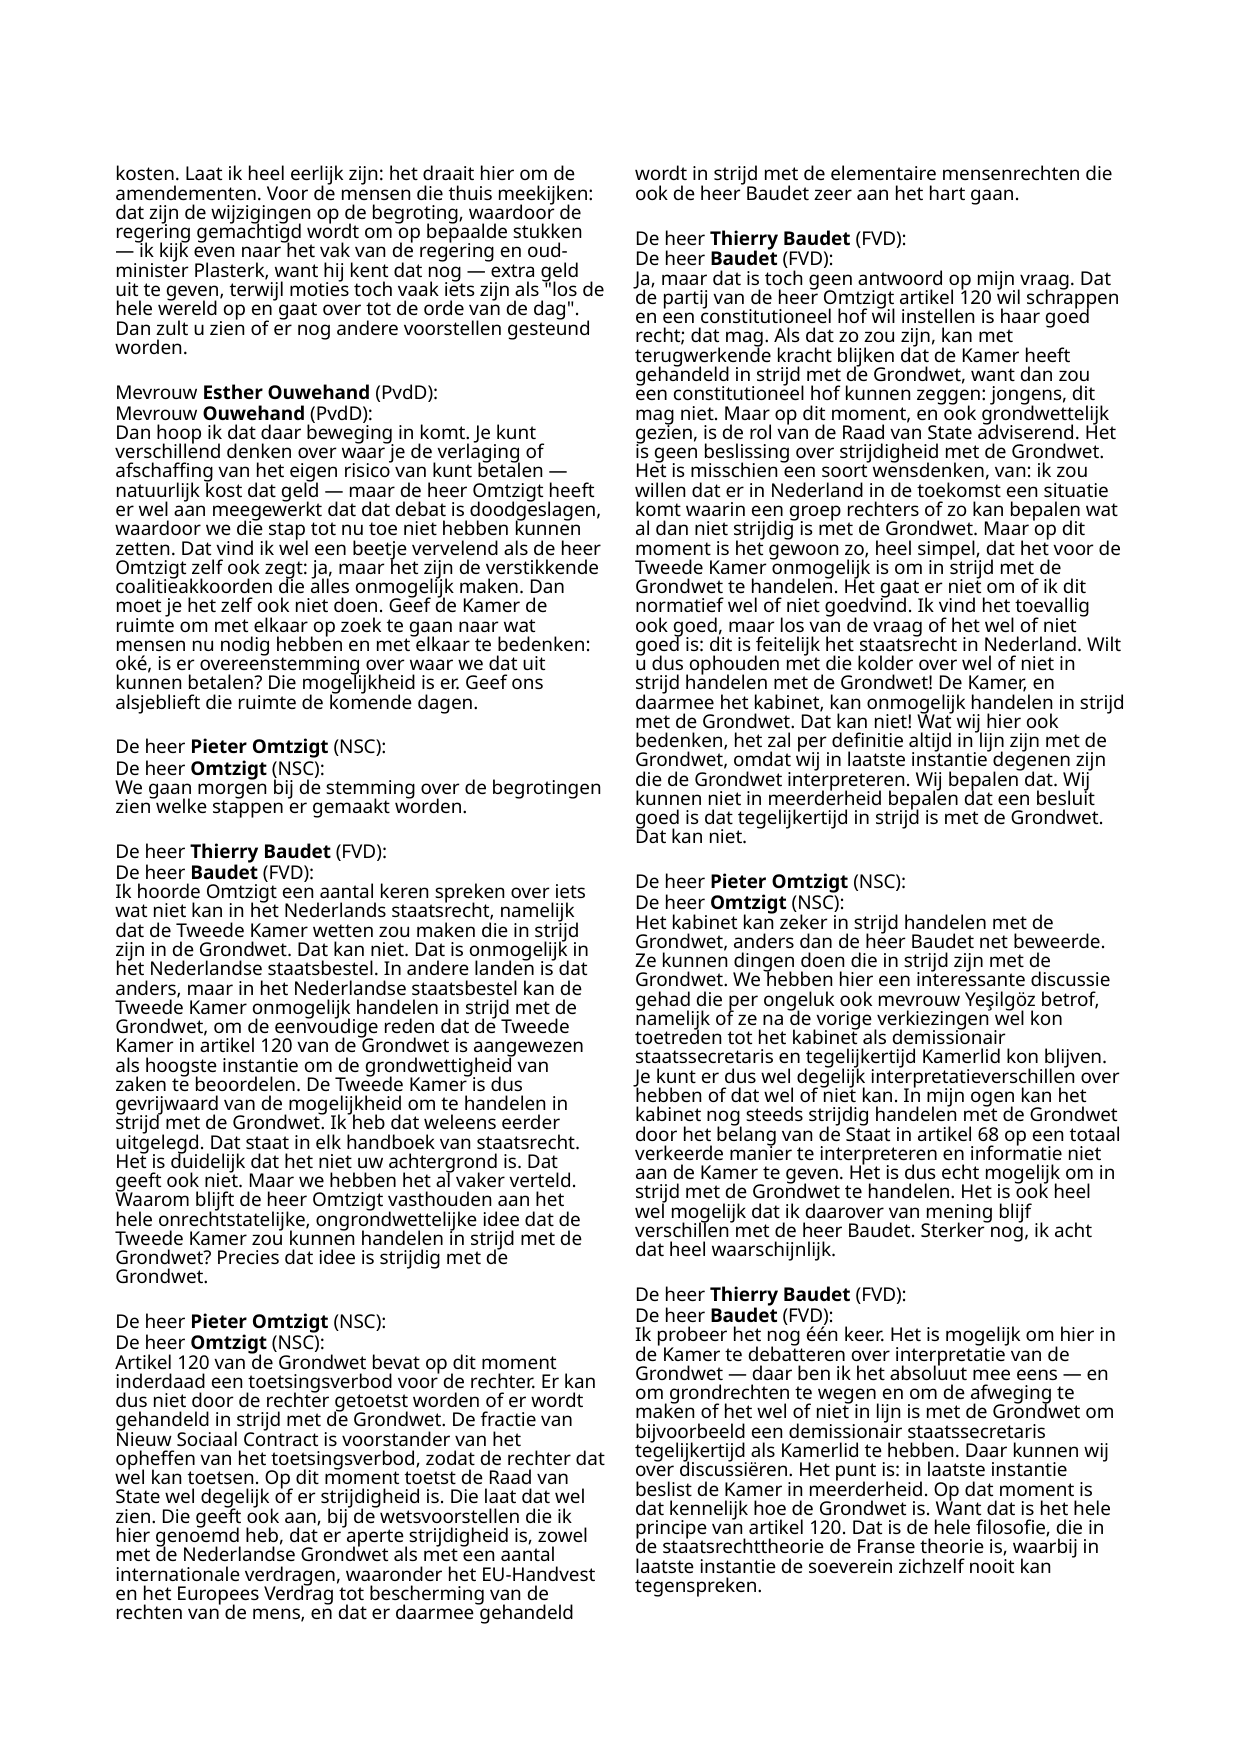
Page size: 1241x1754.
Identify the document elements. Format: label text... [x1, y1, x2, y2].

text Het kabinet kan zeker in strijd handelen met de Grondwet, anders dan de heer Baudet net beweerde. Ze kunnen dingen doen die in strijd zijn met de Grondwet. We hebben hier een interessante discussie gehad die per ongeluk ook mevrouw Yeşilgöz betrof, namelijk of ze na de vorige verkiezingen wel kon toetreden tot het kabinet als demissionair staatssecretaris en tegelijkertijd Kamerlid kon blijven. Je kunt er dus wel degelijk interpretatieverschillen over hebben of dat wel of niet kan. In mijn ogen kan het kabinet nog steeds strijdig handelen met de Grondwet door het belang van de Staat in artikel 68 op een totaal verkeerde manier te interpreteren en informatie niet aan de Kamer te geven. Het is dus echt mogelijk om in strijd met de Grondwet te handelen. Het is ook heel wel mogelijk dat ik daarover van mening blijf verschillen met de heer Baudet. Sterker nog, ik acht dat heel waarschijnlijk. [635, 914, 1125, 1261]
text kosten. Laat ik heel eerlijk zijn: het draait hier om de amendementen. Voor de mensen die thuis meekijken: dat zijn de wijzigingen op de begroting, waardoor de regering gemachtigd wordt om op bepaalde stukken — ik kijk even naar het vak van de regering en oud-minister Plasterk, want hij kent dat nog — extra geld uit te geven, terwijl moties toch vaak iets zijn als "los de hele wereld op en gaat over tot de orde van de dag". Dan zult u zien of er nog andere voorstellen gesteund worden. [115, 165, 605, 358]
text Mevrouw Esther Ouwehand (PvdD): [115, 379, 605, 404]
text De heer Pieter Omtzigt (NSC): [115, 734, 605, 759]
text De heer Omtzigt (NSC): [115, 1334, 605, 1354]
text De heer Baudet (FVD): [635, 1307, 1125, 1326]
text De heer Pieter Omtzigt (NSC): [635, 869, 1125, 894]
text Mevrouw Ouwehand (PvdD): [115, 404, 605, 424]
text De heer Baudet (FVD): [115, 864, 605, 883]
text wordt in strijd met de elementaire mensenrechten die ook de heer Baudet zeer aan het hart gaan. [635, 165, 1125, 204]
text We gaan morgen bij de stemming over de begrotingen zien welke stappen er gemaakt worden. [115, 779, 605, 817]
text Ik probeer het nog één keer. Het is mogelijk om hier in de Kamer te debatteren over interpretatie van de Grondwet — daar ben ik het absoluut mee eens — en om grondrechten te wegen en om de afweging te maken of het wel of niet in lijn is met de Grondwet om bijvoorbeeld een demissionair staatssecretaris tegelijkertijd als Kamerlid te hebben. Daar kunnen wij over discussiëren. Het punt is: in laatste instantie beslist de Kamer in meerderheid. Op dat moment is dat kennelijk hoe de Grondwet is. Want dat is het hele principe van artikel 120. Dat is de hele filosofie, die in de staatsrechttheorie de Franse theorie is, waarbij in laatste instantie de soeverein zichzelf nooit kan tegenspreken. [635, 1326, 1125, 1596]
text De heer Omtzigt (NSC): [115, 759, 605, 779]
text Artikel 120 van de Grondwet bevat op dit moment inderdaad een toetsingsverbod voor de rechter. Er kan dus niet door de rechter getoetst worden of er wordt gehandeld in strijd met de Grondwet. De fractie van Nieuw Sociaal Contract is voorstander van het opheffen van het toetsingsverbod, zodat de rechter dat wel kan toetsen. Op dit moment toetst de Raad van State wel degelijk of er strijdigheid is. Die laat dat wel zien. Die geeft ook aan, bij de wetsvoorstellen die ik hier genoemd heb, dat er aperte strijdigheid is, zowel met de Nederlandse Grondwet als met een aantal internationale verdragen, waaronder het EU-Handvest en het Europees Verdrag tot bescherming van de rechten van de mens, en dat er daarmee gehandeld [115, 1354, 605, 1623]
text De heer Thierry Baudet (FVD): [635, 1281, 1125, 1307]
text De heer Pieter Omtzigt (NSC): [115, 1309, 605, 1334]
text De heer Thierry Baudet (FVD): [115, 838, 605, 864]
text De heer Thierry Baudet (FVD): [635, 225, 1125, 250]
text De heer Baudet (FVD): [635, 250, 1125, 270]
text Ik hoorde Omtzigt een aantal keren spreken over iets wat niet kan in het Nederlands staatsrecht, namelijk dat de Tweede Kamer wetten zou maken die in strijd zijn in de Grondwet. Dat kan niet. Dat is onmogelijk in het Nederlandse staatsbestel. In andere landen is dat anders, maar in het Nederlandse staatsbestel kan de Tweede Kamer onmogelijk handelen in strijd met de Grondwet, om de eenvoudige reden dat de Tweede Kamer in artikel 120 van de Grondwet is aangewezen als hoogste instantie om de grondwettigheid van zaken te beoordelen. De Tweede Kamer is dus gevrijwaard van de mogelijkheid om te handelen in strijd met de Grondwet. Ik heb dat weleens eerder uitgelegd. Dat staat in elk handboek van staatsrecht. Het is duidelijk dat het niet uw achtergrond is. Dat geeft ook niet. Maar we hebben het al vaker verteld. Waarom blijft de heer Omtzigt vasthouden aan het hele onrechtstatelijke, ongrondwettelijke idee dat de Tweede Kamer zou kunnen handelen in strijd met de Grondwet? Precies dat idee is strijdig met de Grondwet. [115, 883, 605, 1288]
text Dan hoop ik dat daar beweging in komt. Je kunt verschillend denken over waar je de verlaging of afschaffing van het eigen risico van kunt betalen — natuurlijk kost dat geld — maar de heer Omtzigt heeft er wel aan meegewerkt dat dat debat is doodgeslagen, waardoor we die stap tot nu toe niet hebben kunnen zetten. Dat vind ik wel een beetje vervelend als de heer Omtzigt zelf ook zegt: ja, maar het zijn de verstikkende coalitieakkoorden die alles onmogelijk maken. Dan moet je het zelf ook niet doen. Geef de Kamer de ruimte om met elkaar op zoek te gaan naar wat mensen nu nodig hebben en met elkaar te bedenken: oké, is er overeenstemming over waar we dat uit kunnen betalen? Die mogelijkheid is er. Geef ons alsjeblieft die ruimte de komende dagen. [115, 424, 605, 713]
text Ja, maar dat is toch geen antwoord op mijn vraag. Dat de partij van de heer Omtzigt artikel 120 wil schrappen en een constitutioneel hof wil instellen is haar goed recht; dat mag. Als dat zo zou zijn, kan met terugwerkende kracht blijken dat de Kamer heeft gehandeld in strijd met de Grondwet, want dan zou een constitutioneel hof kunnen zeggen: jongens, dit mag niet. Maar op dit moment, en ook grondwettelijk gezien, is de rol van de Raad van State adviserend. Het is geen beslissing over strijdigheid met de Grondwet. Het is misschien een soort wensdenken, van: ik zou willen dat er in Nederland in de toekomst een situatie komt waarin een groep rechters of zo kan bepalen wat al dan niet strijdig is met de Grondwet. Maar op dit moment is het gewoon zo, heel simpel, dat het voor de Tweede Kamer onmogelijk is om in strijd met de Grondwet te handelen. Het gaat er niet om of ik dit normatief wel of niet goedvind. Ik vind het toevallig ook goed, maar los van de vraag of het wel of niet goed is: dit is feitelijk het staatsrecht in Nederland. Wilt u dus ophouden met die kolder over wel of niet in strijd handelen met de Grondwet! De Kamer, en daarmee het kabinet, kan onmogelijk handelen in strijd met de Grondwet. Dat kan niet! Wat wij hier ook bedenken, het zal per definitie altijd in lijn zijn met de Grondwet, omdat wij in laatste instantie degenen zijn die de Grondwet interpreteren. Wij bepalen dat. Wij kunnen niet in meerderheid bepalen dat een besluit goed is dat tegelijkertijd in strijd is met de Grondwet. Dat kan niet. [635, 270, 1125, 848]
text De heer Omtzigt (NSC): [635, 894, 1125, 914]
